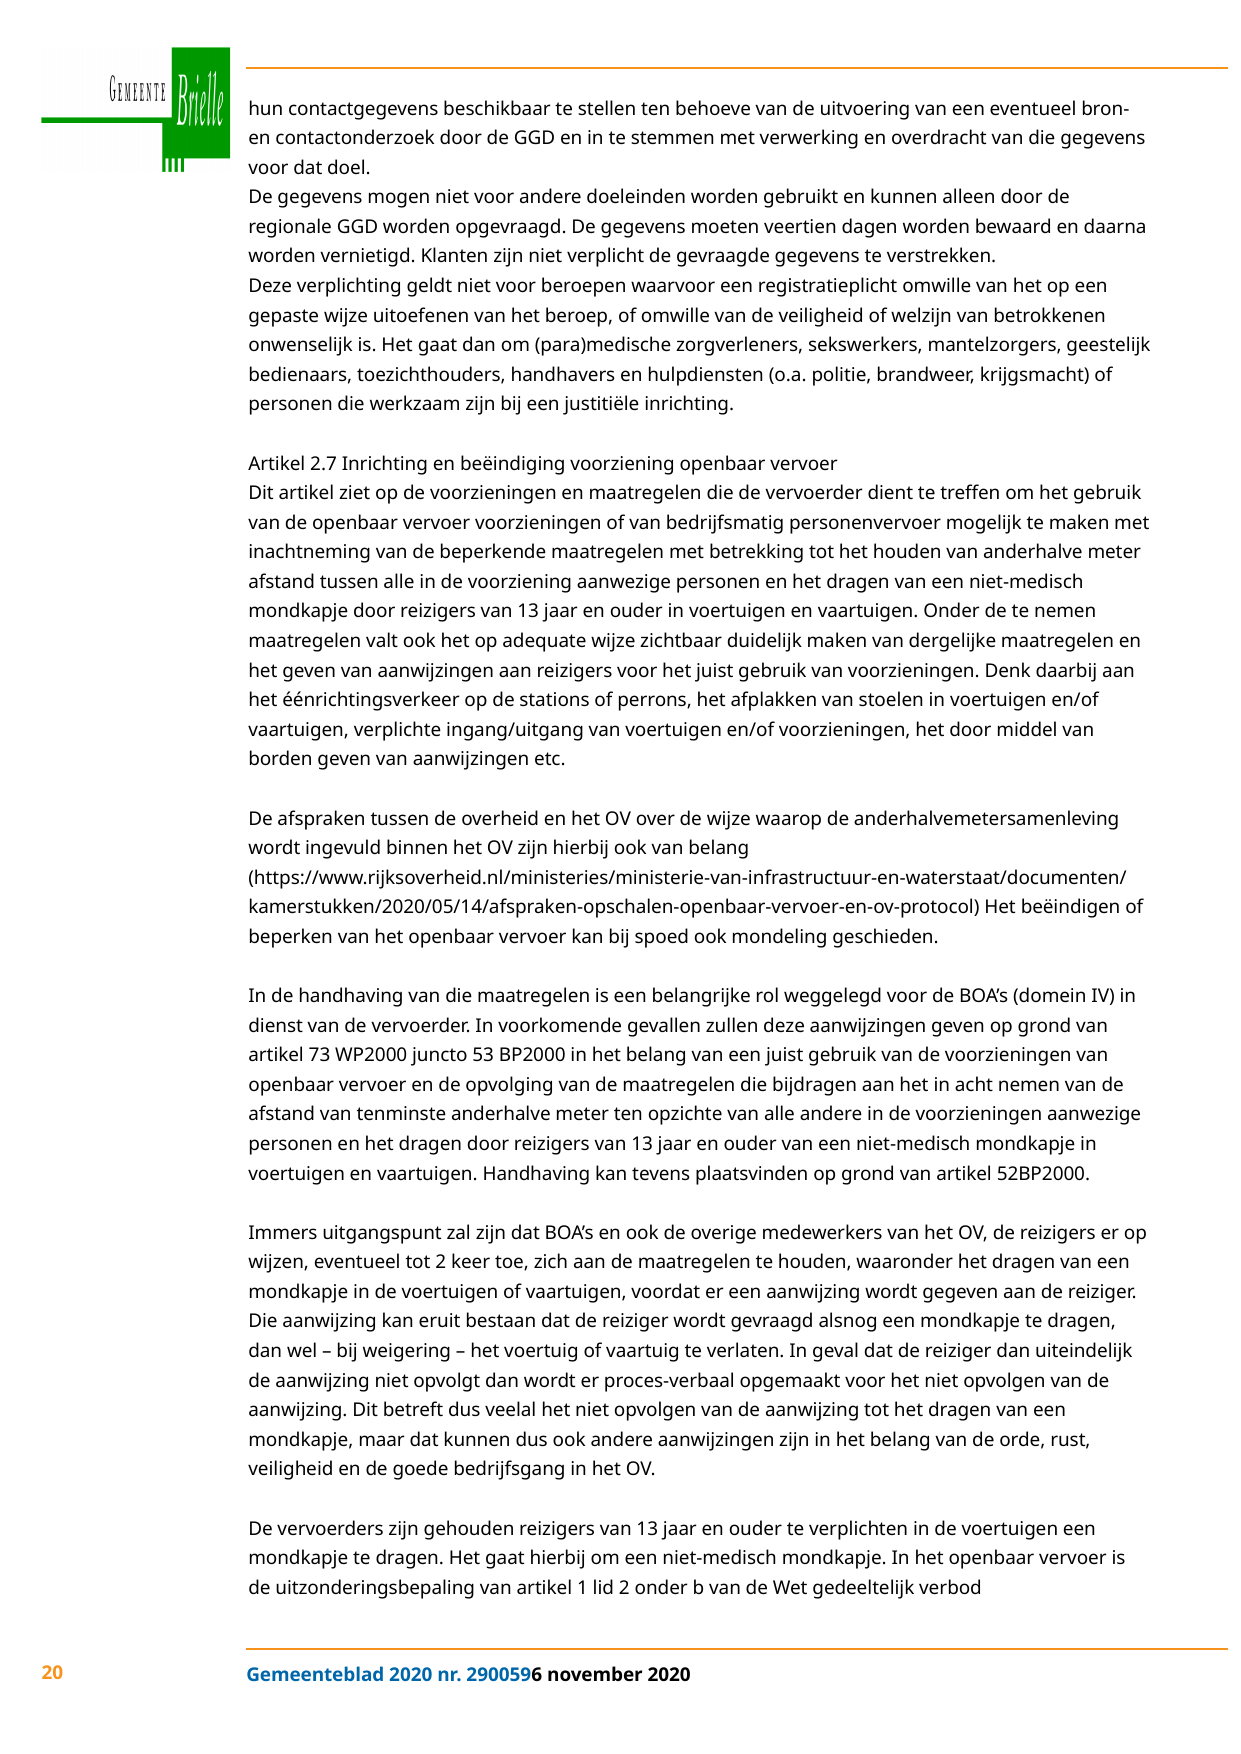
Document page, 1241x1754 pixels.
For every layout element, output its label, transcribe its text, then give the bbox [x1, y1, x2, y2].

text Immers uitgangspunt zal zijn dat BOA’s en ook de overige medewerkers van het OV, de reizigers er op wijzen, eventueel tot 2 keer toe, zich aan de maatregelen te houden, waaronder het dragen van een mondkapje in de voertuigen of vaartuigen, voordat er een aanwijzing wordt gegeven aan de reiziger. Die aanwijzing kan eruit bestaan dat de reiziger wordt gevraagd alsnog een mondkapje te dragen, dan wel – bij weigering – het voertuig of vaartuig te verlaten. In geval dat de reiziger dan uiteindelijk de aanwijzing niet opvolgt dan wordt er proces-verbaal opgemaakt voor het niet opvolgen van de aanwijzing. Dit betreft dus veelal het niet opvolgen van de aanwijzing tot het dragen van een mondkapje, maar dat kunnen dus ook andere aanwijzingen zijn in het belang van de orde, rust, veiligheid en de goede bedrijfsgang in het OV. [248, 1219, 1152, 1481]
text Dit artikel ziet op de voorzieningen en maatregelen die de vervoerder dient te treffen om het gebruik van de openbaar vervoer voorzieningen of van bedrijfsmatig personenvervoer mogelijk te maken met inachtneming van de beperkende maatregelen met betrekking tot het houden van anderhalve meter afstand tussen alle in de voorziening aanwezige personen en het dragen van een niet-medisch mondkapje door reizigers van 13 jaar en ouder in voertuigen en vaartuigen. Onder de te nemen maatregelen valt ook het op adequate wijze zichtbaar duidelijk maken van dergelijke maatregelen en het geven van aanwijzingen aan reizigers voor het juist gebruik van voorzieningen. Denk daarbij aan het éénrichtingsverkeer op de stations of perrons, het afplakken van stoelen in voertuigen en/of vaartuigen, verplichte ingang/uitgang van voertuigen en/of voorzieningen, het door middel van borden geven van aanwijzingen etc. [248, 479, 1152, 771]
text hun contactgegevens beschikbaar te stellen ten behoeve van de uitvoering van een eventueel bron- en contactonderzoek door de GGD en in te stemmen met verwerking en overdracht van die gegevens voor dat doel. [248, 95, 1152, 180]
text De gegevens mogen niet voor andere doeleinden worden gebruikt en kunnen alleen door de regionale GGD worden opgevraagd. De gegevens moeten veertien dagen worden bewaard en daarna worden vernietigd. Klanten zijn niet verplicht de gevraagde gegevens te verstrekken. [248, 183, 1152, 268]
text Deze verplichting geldt niet voor beroepen waarvoor een registratieplicht omwille van het op een gepaste wijze uitoefenen van het beroep, of omwille van de veiligheid of welzijn van betrokkenen onwenselijk is. Het gaat dan om (para)medische zorgverleners, sekswerkers, mantelzorgers, geestelijk bedienaars, toezichthouders, handhavers en hulpdiensten (o.a. politie, brandweer, krijgsmacht) of personen die werkzaam zijn bij een justitiële inrichting. [248, 272, 1152, 416]
picture [41, 47, 231, 172]
text In de handhaving van die maatregelen is een belangrijke rol weggelegd voor de BOA’s (domein IV) in dienst van de vervoerder. In voorkomende gevallen zullen deze aanwijzingen geven op grond van artikel 73 WP2000 juncto 53 BP2000 in het belang van een juist gebruik van de voorzieningen van openbaar vervoer en de opvolging van de maatregelen die bijdragen aan het in acht nemen van de afstand van tenminste anderhalve meter ten opzichte van alle andere in de voorzieningen aanwezige personen en het dragen door reizigers van 13 jaar en ouder van een niet-medisch mondkapje in voertuigen en vaartuigen. Handhaving kan tevens plaatsvinden op grond van artikel 52BP2000. [248, 982, 1152, 1186]
text De afspraken tussen de overheid en het OV over de wijze waarop de anderhalvemetersamenleving wordt ingevuld binnen het OV zijn hierbij ook van belang (https://www.rijksoverheid.nl/ministeries/ministerie-van-infrastructuur-en-waterstaat/documenten/kamerstukken/2020/05/14/afspraken-opschalen-openbaar-vervoer-en-ov-protocol) Het beëindigen of beperken van het openbaar vervoer kan bij spoed ook mondeling geschieden. [248, 805, 1152, 949]
text Artikel 2.7 Inrichting en beëindiging voorziening openbaar vervoer [248, 450, 1152, 476]
text De vervoerders zijn gehouden reizigers van 13 jaar en ouder te verplichten in de voertuigen een mondkapje te dragen. Het gaat hierbij om een niet-medisch mondkapje. In het openbaar vervoer is de uitzonderingsbepaling van artikel 1 lid 2 onder b van de Wet gedeeltelijk verbod [248, 1515, 1152, 1600]
